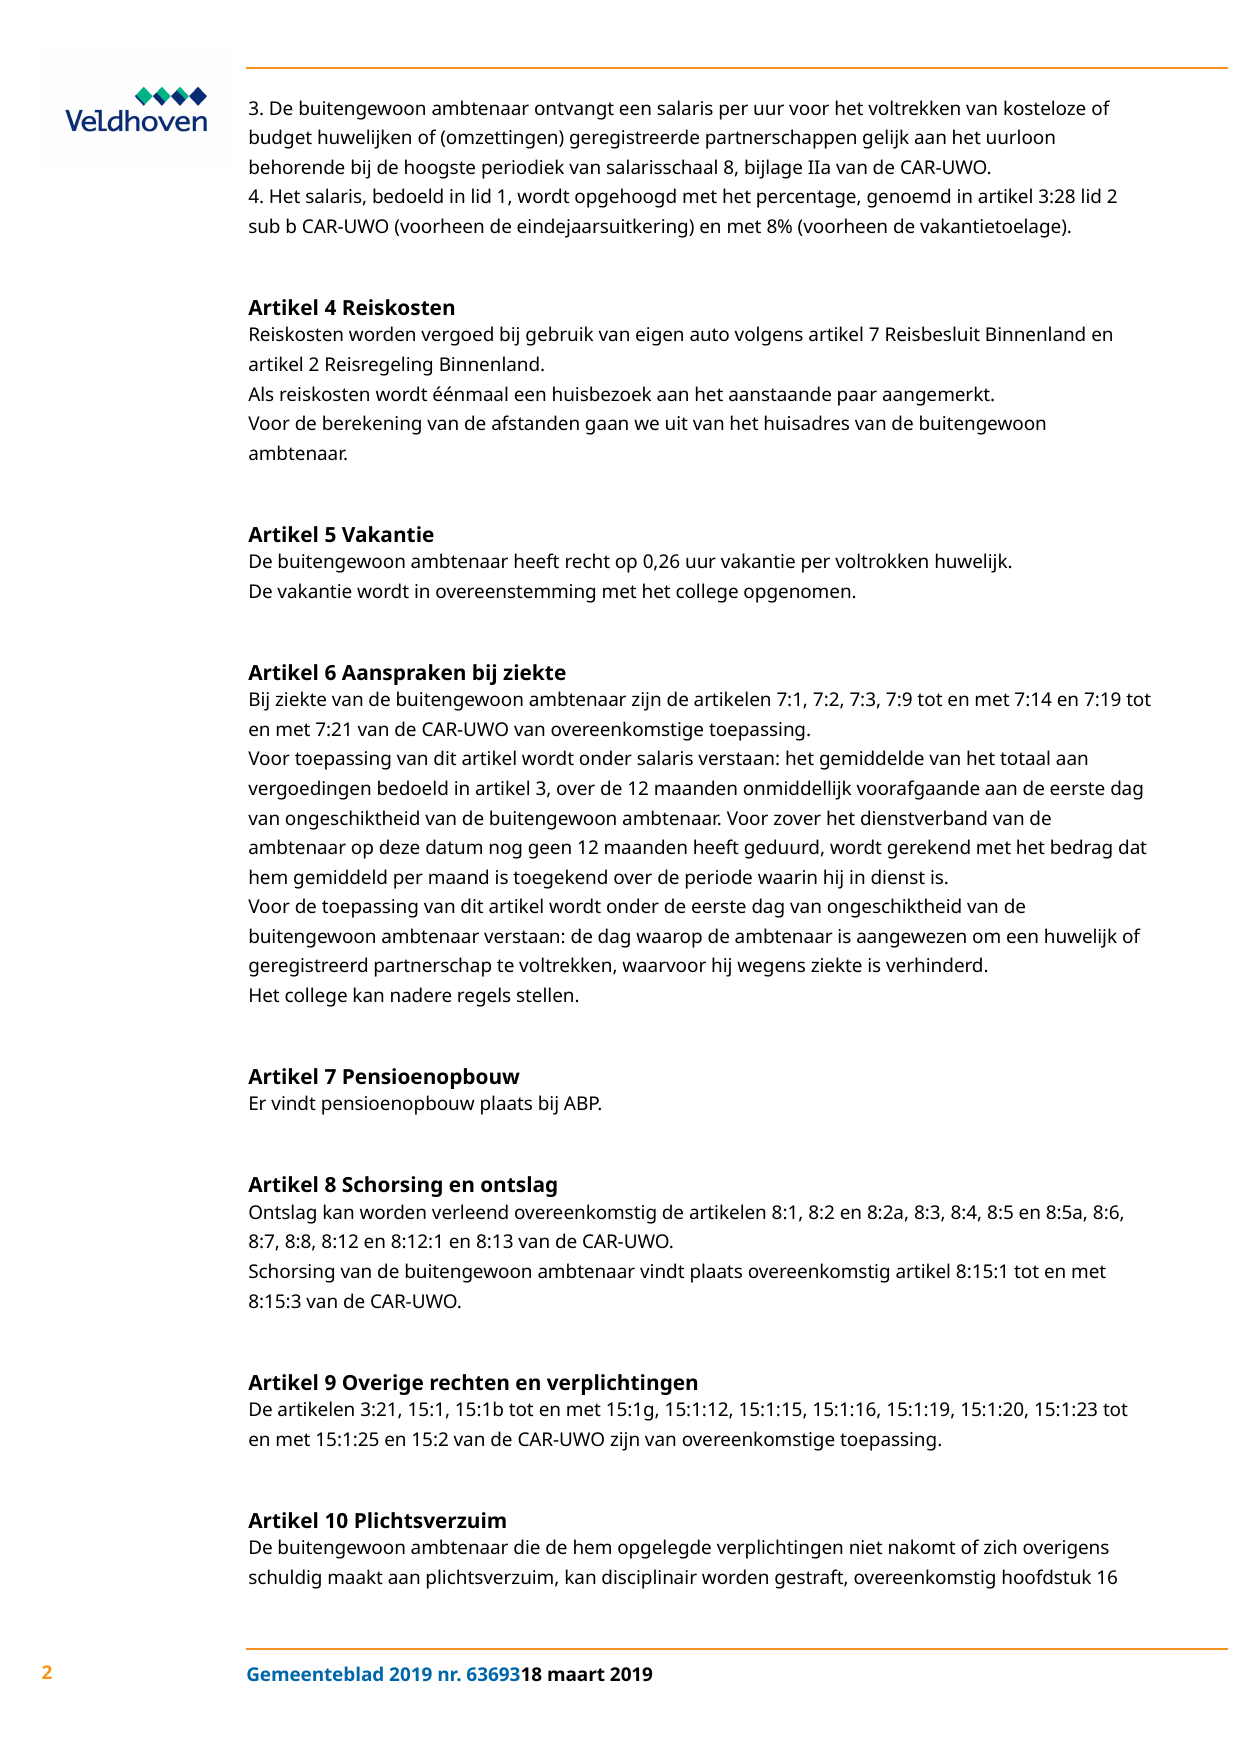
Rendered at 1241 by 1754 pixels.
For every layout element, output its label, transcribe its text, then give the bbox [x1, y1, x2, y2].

text 4. Het salaris, bedoeld in lid 1, wordt opgehoogd met het percentage, genoemd in artikel 3:28 lid 2 sub b CAR-UWO (voorheen de eindejaarsuitkering) en met 8% (voorheen de vakantietoelage). [248, 183, 1152, 239]
text Schorsing van de buitengewoon ambtenaar vindt plaats overeenkomstig artikel 8:15:1 tot en met 8:15:3 van de CAR-UWO. [248, 1258, 1152, 1313]
text Artikel 10 Plichtsverzuim [248, 1506, 1152, 1534]
text Artikel 6 Aanspraken bij ziekte [248, 658, 1152, 686]
text Artikel 8 Schorsing en ontslag [248, 1171, 1152, 1199]
text Er vindt pensioenopbouw plaats bij ABP. [248, 1091, 1152, 1116]
text Artikel 4 Reiskosten [248, 293, 1152, 322]
text Artikel 7 Pensioenopbouw [248, 1062, 1152, 1091]
text Voor toepassing van dit artikel wordt onder salaris verstaan: het gemiddelde van het totaal aan vergoedingen bedoeld in artikel 3, over de 12 maanden onmiddellijk voorafgaande aan de eerste dag van ongeschiktheid van de buitengewoon ambtenaar. Voor zover het dienstverband van de ambtenaar op deze datum nog geen 12 maanden heeft geduurd, wordt gerekend met het bedrag dat hem gemiddeld per maand is toegekend over de periode waarin hij in dienst is. [248, 746, 1152, 889]
text Ontslag kan worden verleend overeenkomstig de artikelen 8:1, 8:2 en 8:2a, 8:3, 8:4, 8:5 en 8:5a, 8:6, 8:7, 8:8, 8:12 en 8:12:1 en 8:13 van de CAR-UWO. [248, 1199, 1152, 1254]
text Het college kan nadere regels stellen. [248, 982, 1152, 1008]
text De buitengewoon ambtenaar heeft recht op 0,26 uur vakantie per voltrokken huwelijk. [248, 548, 1152, 574]
picture [41, 47, 231, 172]
text Als reiskosten wordt éénmaal een huisbezoek aan het aanstaande paar aangemerkt. [248, 381, 1152, 406]
text Artikel 5 Vakantie [248, 520, 1152, 548]
text Artikel 9 Overige rechten en verplichtingen [248, 1368, 1152, 1396]
text De artikelen 3:21, 15:1, 15:1b tot en met 15:1g, 15:1:12, 15:1:15, 15:1:16, 15:1:19, 15:1:20, 15:1:23 tot en met 15:1:25 en 15:2 van de CAR-UWO zijn van overeenkomstige toepassing. [248, 1396, 1152, 1452]
text Voor de berekening van de afstanden gaan we uit van het huisadres van de buitengewoon ambtenaar. [248, 410, 1152, 466]
text De vakantie wordt in overeenstemming met het college opgenomen. [248, 578, 1152, 604]
text 3. De buitengewoon ambtenaar ontvangt een salaris per uur voor het voltrekken van kosteloze of budget huwelijken of (omzettingen) geregistreerde partnerschappen gelijk aan het uurloon behorende bij de hoogste periodiek van salarisschaal 8, bijlage IIa van de CAR-UWO. [248, 95, 1152, 180]
text Bij ziekte van de buitengewoon ambtenaar zijn de artikelen 7:1, 7:2, 7:3, 7:9 tot en met 7:14 en 7:19 tot en met 7:21 van de CAR-UWO van overeenkomstige toepassing. [248, 686, 1152, 742]
text Voor de toepassing van dit artikel wordt onder de eerste dag van ongeschiktheid van de buitengewoon ambtenaar verstaan: de dag waarop de ambtenaar is aangewezen om een huwelijk of geregistreerd partnerschap te voltrekken, waarvoor hij wegens ziekte is verhinderd. [248, 893, 1152, 978]
text De buitengewoon ambtenaar die de hem opgelegde verplichtingen niet nakomt of zich overigens schuldig maakt aan plichtsverzuim, kan disciplinair worden gestraft, overeenkomstig hoofdstuk 16 [248, 1534, 1152, 1589]
text Reiskosten worden vergoed bij gebruik van eigen auto volgens artikel 7 Reisbesluit Binnenland en artikel 2 Reisregeling Binnenland. [248, 322, 1152, 377]
